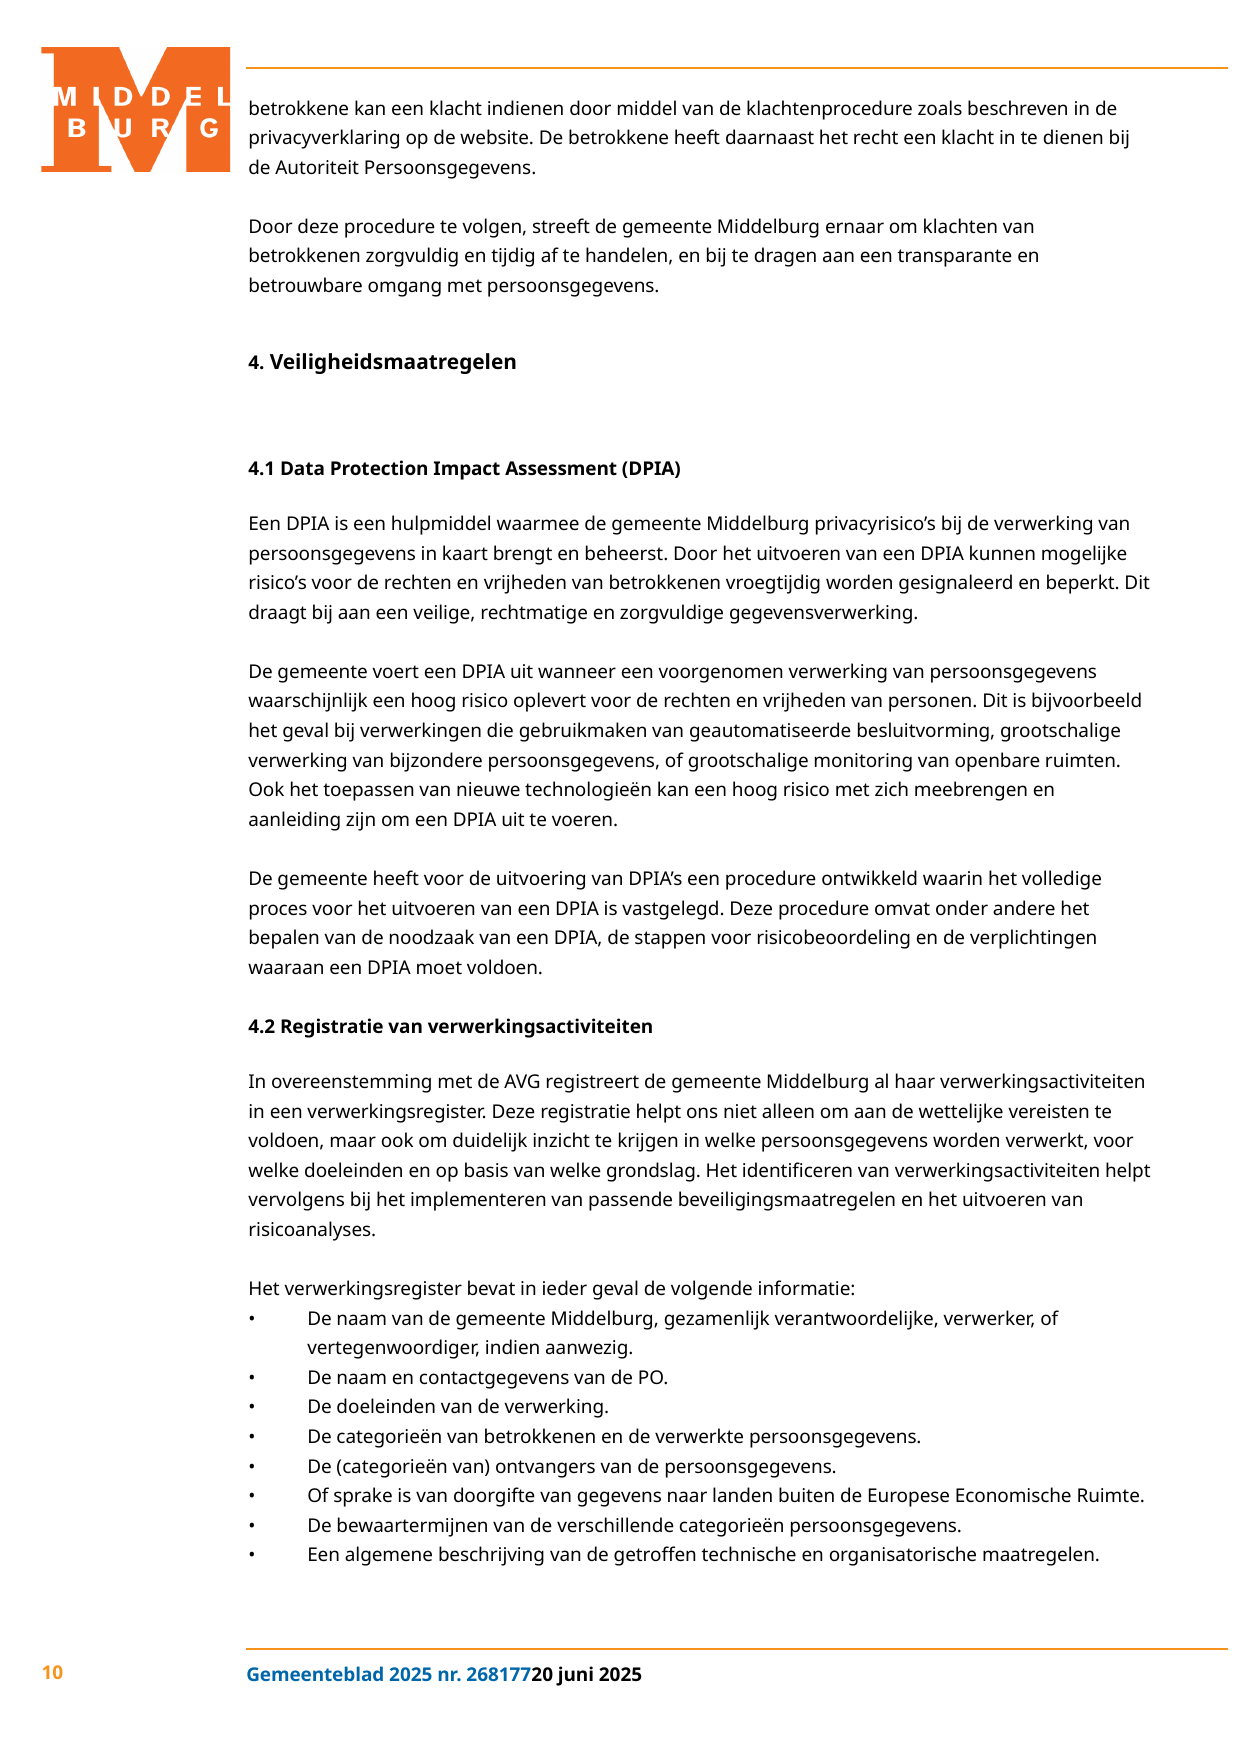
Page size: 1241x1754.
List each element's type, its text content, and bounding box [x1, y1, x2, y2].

list De bewaartermijnen van de verschillende categorieën persoonsgegevens. [248, 1512, 1152, 1538]
list De naam en contactgegevens van de PO. [248, 1364, 1152, 1390]
list De naam van de gemeente Middelburg, gezamenlijk verantwoordelijke, verwerker, of vertegenwoordiger, indien aanwezig. [248, 1305, 1152, 1360]
text Een DPIA is een hulpmiddel waarmee de gemeente Middelburg privacyrisico’s bij de verwerking van persoonsgegevens in kaart brengt en beheerst. Door het uitvoeren van een DPIA kunnen mogelijke risico’s voor de rechten en vrijheden van betrokkenen vroegtijdig worden gesignaleerd en beperkt. Dit draagt bij aan een veilige, rechtmatige en zorgvuldige gegevensverwerking. [248, 510, 1152, 624]
text De gemeente heeft voor de uitvoering van DPIA’s een procedure ontwikkeld waarin het volledige proces voor het uitvoeren van een DPIA is vastgelegd. Deze procedure omvat onder andere het bepalen van de noodzaak van een DPIA, de stappen voor risicobeoordeling en de verplichtingen waaraan een DPIA moet voldoen. [248, 865, 1152, 979]
text 4.1 Data Protection Impact Assessment (DPIA) [248, 455, 1152, 481]
list Een algemene beschrijving van de getroffen technische en organisatorische maatregelen. [248, 1542, 1152, 1567]
text Het verwerkingsregister bevat in ieder geval de volgende informatie: [248, 1275, 1152, 1301]
text 4.2 Registratie van verwerkingsactiviteiten [248, 1013, 1152, 1039]
text betrokkene kan een klacht indienen door middel van de klachtenprocedure zoals beschreven in de privacyverklaring op de website. De betrokkene heeft daarnaast het recht een klacht in te dienen bij de Autoriteit Persoonsgegevens. [248, 95, 1152, 180]
list De (categorieën van) ontvangers van de persoonsgegevens. [248, 1453, 1152, 1479]
text De gemeente voert een DPIA uit wanneer een voorgenomen verwerking van persoonsgegevens waarschijnlijk een hoog risico oplevert voor de rechten en vrijheden van personen. Dit is bijvoorbeeld het geval bij verwerkingen die gebruikmaken van geautomatiseerde besluitvorming, grootschalige verwerking van bijzondere persoonsgegevens, of grootschalige monitoring van openbare ruimten. Ook het toepassen van nieuwe technologieën kan een hoog risico met zich meebrengen en aanleiding zijn om een DPIA uit te voeren. [248, 658, 1152, 832]
list Of sprake is van doorgifte van gegevens naar landen buiten de Europese Economische Ruimte. [248, 1482, 1152, 1508]
text Door deze procedure te volgen, streeft de gemeente Middelburg ernaar om klachten van betrokkenen zorgvuldig en tijdig af te handelen, en bij te dragen aan een transparante en betrouwbare omgang met persoonsgegevens. [248, 213, 1152, 298]
text 4. Veiligheidsmaatregelen [248, 347, 1152, 376]
list De doeleinden van de verwerking. [248, 1394, 1152, 1419]
picture [41, 47, 231, 172]
text In overeenstemming met de AVG registreert de gemeente Middelburg al haar verwerkingsactiviteiten in een verwerkingsregister. Deze registratie helpt ons niet alleen om aan de wettelijke vereisten te voldoen, maar ook om duidelijk inzicht te krijgen in welke persoonsgegevens worden verwerkt, voor welke doeleinden en op basis van welke grondslag. Het identificeren van verwerkingsactiviteiten helpt vervolgens bij het implementeren van passende beveiligingsmaatregelen en het uitvoeren van risicoanalyses. [248, 1068, 1152, 1242]
list De categorieën van betrokkenen en de verwerkte persoonsgegevens. [248, 1423, 1152, 1449]
